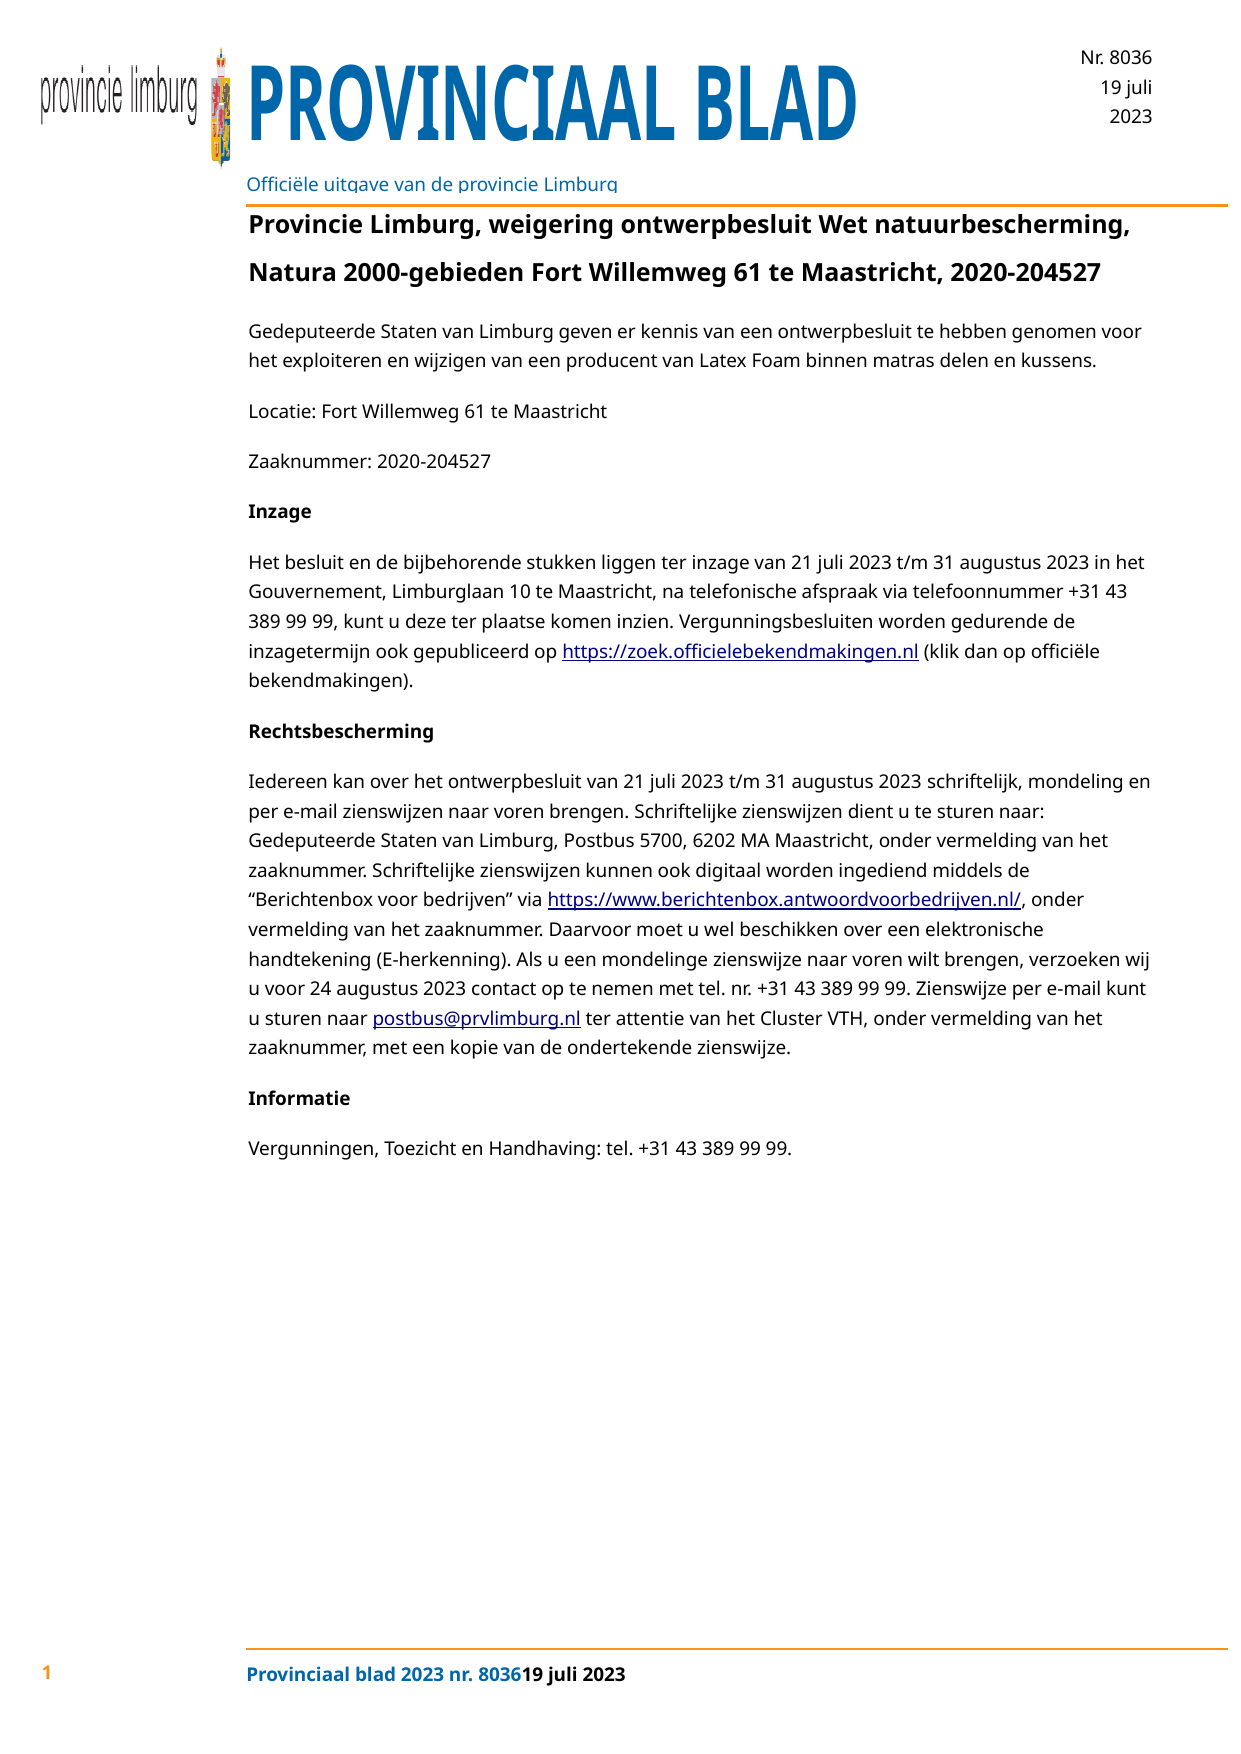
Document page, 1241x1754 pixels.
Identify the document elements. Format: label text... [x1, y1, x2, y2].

text Inzage [248, 499, 1152, 524]
picture [41, 47, 231, 172]
text Iedereen kan over het ontwerpbesluit van 21 juli 2023 t/m 31 augustus 2023 schriftelijk, mondeling en per e-mail zienswijzen naar voren brengen. Schriftelijke zienswijzen dient u te sturen naar: Gedeputeerde Staten van Limburg, Postbus 5700, 6202 MA Maastricht, onder vermelding van het zaaknummer. Schriftelijke zienswijzen kunnen ook digitaal worden ingediend middels de “Berichtenbox voor bedrijven” via https://www.berichtenbox.antwoordvoorbedrijven.nl/, onder vermelding van het zaaknummer. Daarvoor moet u wel beschikken over een elektronische handtekening (E-herkenning). Als u een mondelinge zienswijze naar voren wilt brengen, verzoeken wij u voor 24 augustus 2023 contact op te nemen met tel. nr. +31 43 389 99 99. Zienswijze per e-mail kunt u sturen naar postbus@prvlimburg.nl ter attentie van het Cluster VTH, onder vermelding van het zaaknummer, met een kopie van de ondertekende zienswijze. [248, 768, 1152, 1060]
text Gedeputeerde Staten van Limburg geven er kennis van een ontwerpbesluit te hebben genomen voor het exploiteren en wijzigen van een producent van Latex Foam binnen matras delen en kussens. [248, 318, 1152, 373]
text Informatie [248, 1085, 1152, 1111]
text Locatie: Fort Willemweg 61 te Maastricht [248, 398, 1152, 424]
text Rechtsbescherming [248, 718, 1152, 744]
text Het besluit en de bijbehorende stukken liggen ter inzage van 21 juli 2023 t/m 31 augustus 2023 in het Gouvernement, Limburglaan 10 te Maastricht, na telefonische afspraak via telefoonnummer +31 43 389 99 99, kunt u deze ter plaatse komen inzien. Vergunningsbesluiten worden gedurende de inzagetermijn ook gepubliceerd op https://zoek.officielebekendmakingen.nl (klik dan op officiële bekendmakingen). [248, 549, 1152, 693]
text Zaaknummer: 2020-204527 [248, 448, 1152, 474]
text Vergunningen, Toezicht en Handhaving: tel. +31 43 389 99 99. [248, 1135, 1152, 1161]
text Provincie Limburg, weigering ontwerpbesluit Wet natuurbescherming, Natura 2000-gebieden Fort Willemweg 61 te Maastricht, 2020-204527 [248, 207, 1152, 288]
